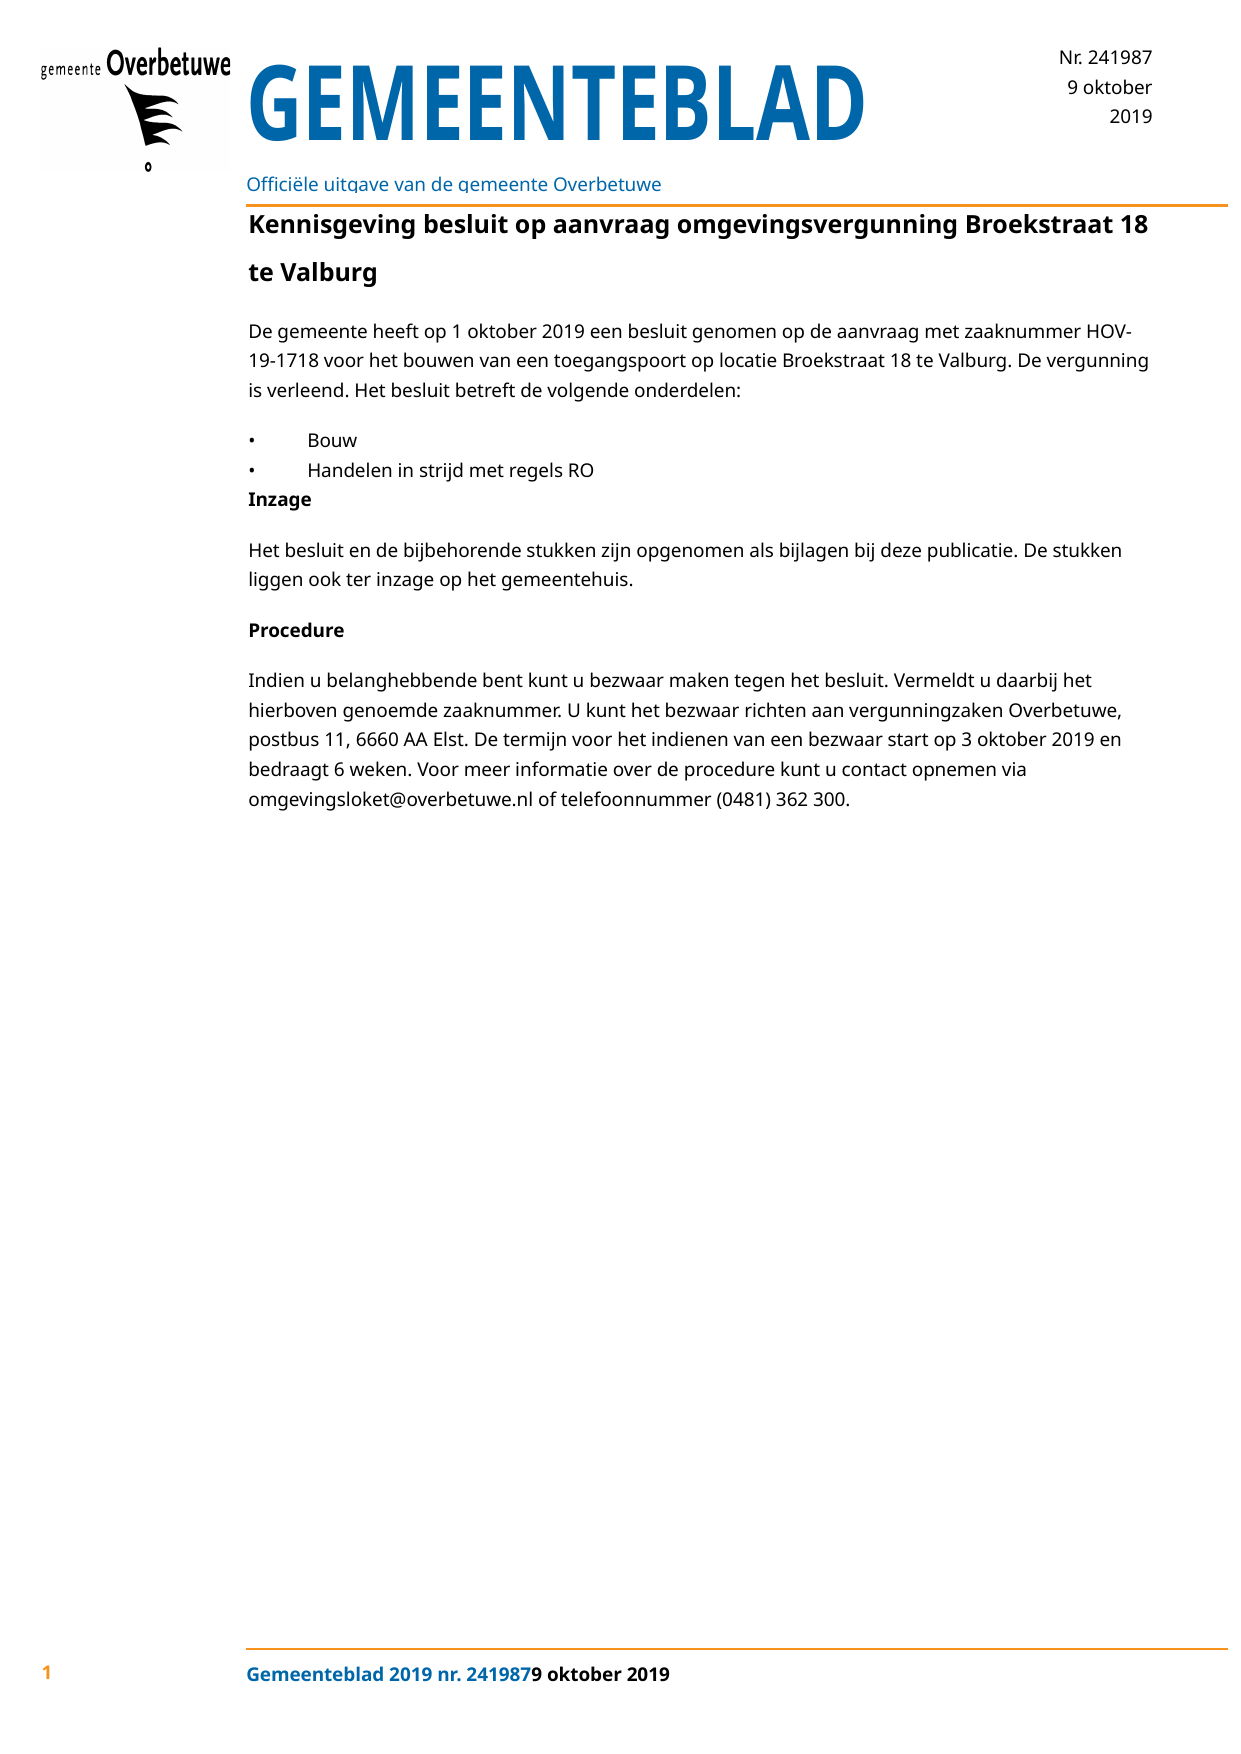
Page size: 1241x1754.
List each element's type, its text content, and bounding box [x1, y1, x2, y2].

text Inzage [248, 487, 1152, 512]
picture [41, 47, 231, 172]
text Procedure [248, 617, 1152, 643]
list Handelen in strijd met regels RO [248, 457, 1152, 483]
text Het besluit en de bijbehorende stukken zijn opgenomen als bijlagen bij deze publicatie. De stukken liggen ook ter inzage op het gemeentehuis. [248, 537, 1152, 592]
text Indien u belanghebbende bent kunt u bezwaar maken tegen het besluit. Vermeldt u daarbij het hierboven genoemde zaaknummer. U kunt het bezwaar richten aan vergunningzaken Overbetuwe, postbus 11, 6660 AA Elst. De termijn voor het indienen van een bezwaar start op 3 oktober 2019 en bedraagt 6 weken. Voor meer informatie over de procedure kunt u contact opnemen via omgevingsloket@overbetuwe.nl of telefoonnummer (0481) 362 300. [248, 667, 1152, 812]
list Bouw [248, 427, 1152, 453]
text De gemeente heeft op 1 oktober 2019 een besluit genomen op de aanvraag met zaaknummer HOV-19-1718 voor het bouwen van een toegangspoort op locatie Broekstraat 18 te Valburg. De vergunning is verleend. Het besluit betreft de volgende onderdelen: [248, 318, 1152, 403]
text Kennisgeving besluit op aanvraag omgevingsvergunning Broekstraat 18 te Valburg [248, 207, 1152, 288]
